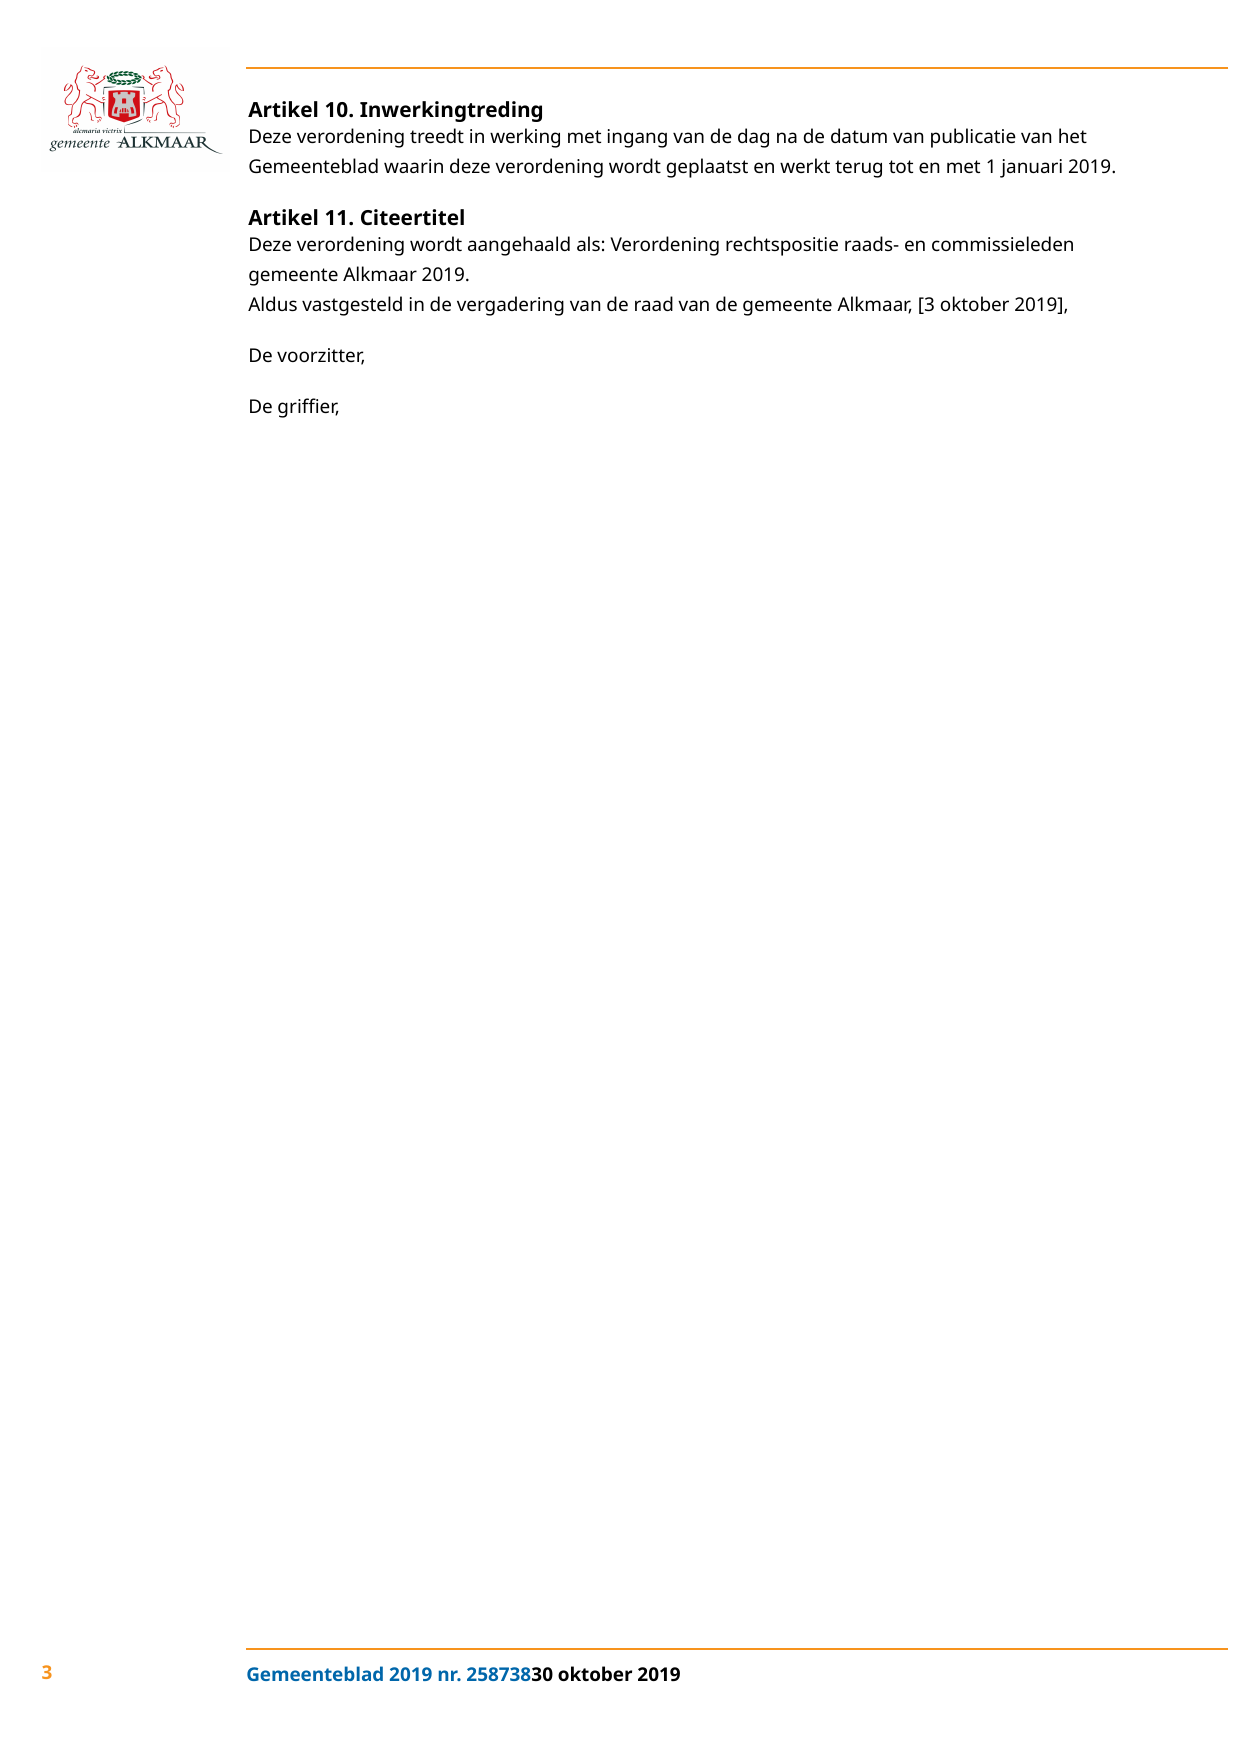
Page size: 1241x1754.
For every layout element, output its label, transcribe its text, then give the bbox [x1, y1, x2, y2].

text Deze verordening wordt aangehaald als: Verordening rechtspositie raads- en commissieleden gemeente Alkmaar 2019. [248, 232, 1152, 287]
text De voorzitter, [248, 342, 1152, 368]
text Artikel 11. Citeertitel [248, 203, 1152, 232]
text Deze verordening treedt in werking met ingang van de dag na de datum van publicatie van het Gemeenteblad waarin deze verordening wordt geplaatst en werkt terug tot en met 1 januari 2019. [248, 123, 1152, 178]
picture [41, 47, 231, 172]
text Aldus vastgesteld in de vergadering van de raad van de gemeente Alkmaar, [3 oktober 2019], [248, 291, 1152, 317]
text Artikel 10. Inwerkingtreding [248, 95, 1152, 123]
text De griffier, [248, 394, 1152, 419]
